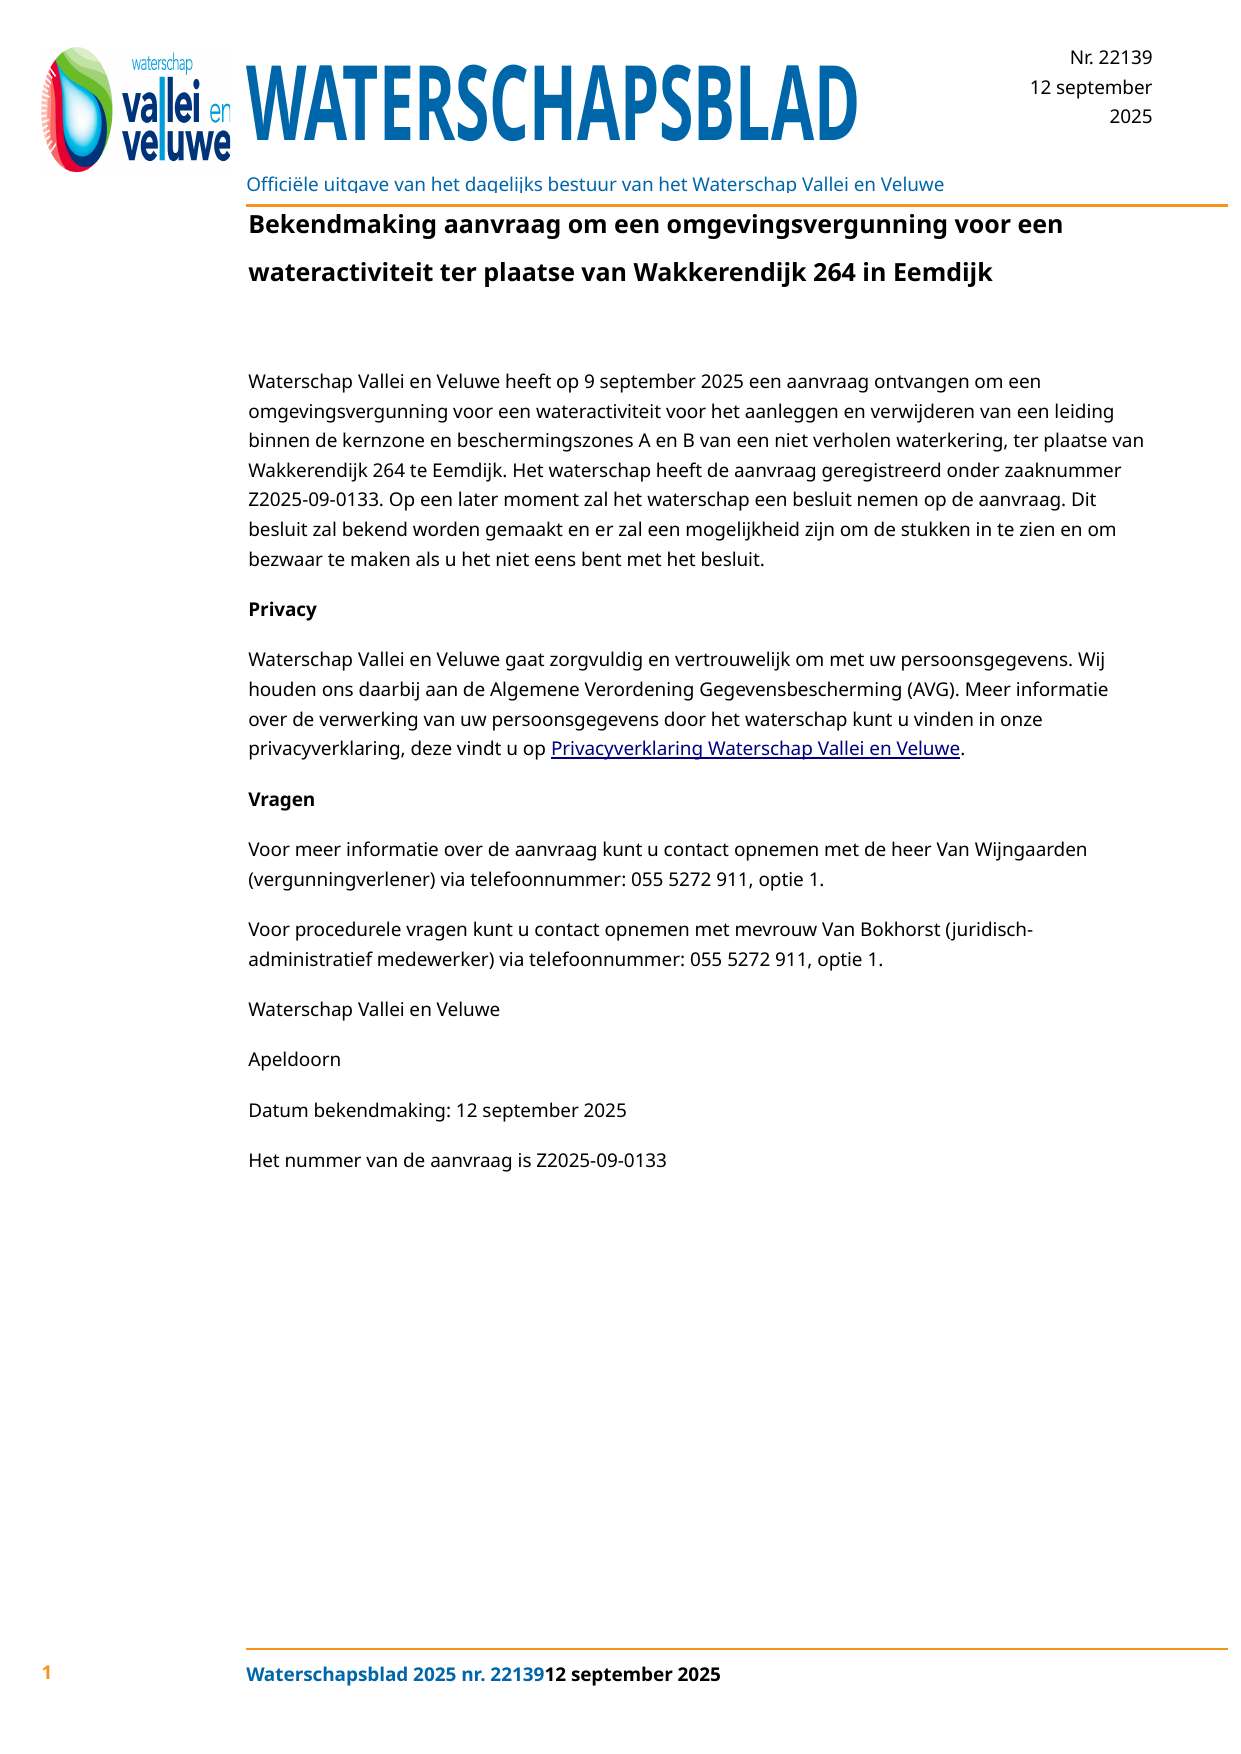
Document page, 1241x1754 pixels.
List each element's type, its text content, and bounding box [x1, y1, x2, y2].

text Waterschap Vallei en Veluwe gaat zorgvuldig en vertrouwelijk om met uw persoonsgegevens. Wij houden ons daarbij aan de Algemene Verordening Gegevensbescherming (AVG). Meer informatie over de verwerking van uw persoonsgegevens door het waterschap kunt u vinden in onze privacyverklaring, deze vindt u op Privacyverklaring Waterschap Vallei en Veluwe. [248, 647, 1152, 761]
text Bekendmaking aanvraag om een omgevingsvergunning voor een wateractiviteit ter plaatse van Wakkerendijk 264 in Eemdijk [248, 207, 1152, 288]
text Voor meer informatie over de aanvraag kunt u contact opnemen met de heer Van Wijngaarden (vergunningverlener) via telefoonnummer: 055 5272 911, optie 1. [248, 836, 1152, 892]
text Apeldoorn [248, 1047, 1152, 1072]
text Datum bekendmaking: 12 september 2025 [248, 1097, 1152, 1123]
picture [41, 47, 231, 172]
text Privacy [248, 596, 1152, 622]
text Vragen [248, 786, 1152, 812]
text Waterschap Vallei en Veluwe heeft op 9 september 2025 een aanvraag ontvangen om een omgevingsvergunning voor een wateractiviteit voor het aanleggen en verwijderen van een leiding binnen de kernzone en beschermingszones A en B van een niet verholen waterkering, ter plaatse van Wakkerendijk 264 te Eemdijk. Het waterschap heeft de aanvraag geregistreerd onder zaaknummer Z2025-09-0133. Op een later moment zal het waterschap een besluit nemen op de aanvraag. Dit besluit zal bekend worden gemaakt en er zal een mogelijkheid zijn om de stukken in te zien en om bezwaar te maken als u het niet eens bent met het besluit. [248, 368, 1152, 572]
text Voor procedurele vragen kunt u contact opnemen met mevrouw Van Bokhorst (juridisch-administratief medewerker) via telefoonnummer: 055 5272 911, optie 1. [248, 916, 1152, 972]
text Het nummer van de aanvraag is Z2025-09-0133 [248, 1147, 1152, 1173]
text Waterschap Vallei en Veluwe [248, 996, 1152, 1022]
